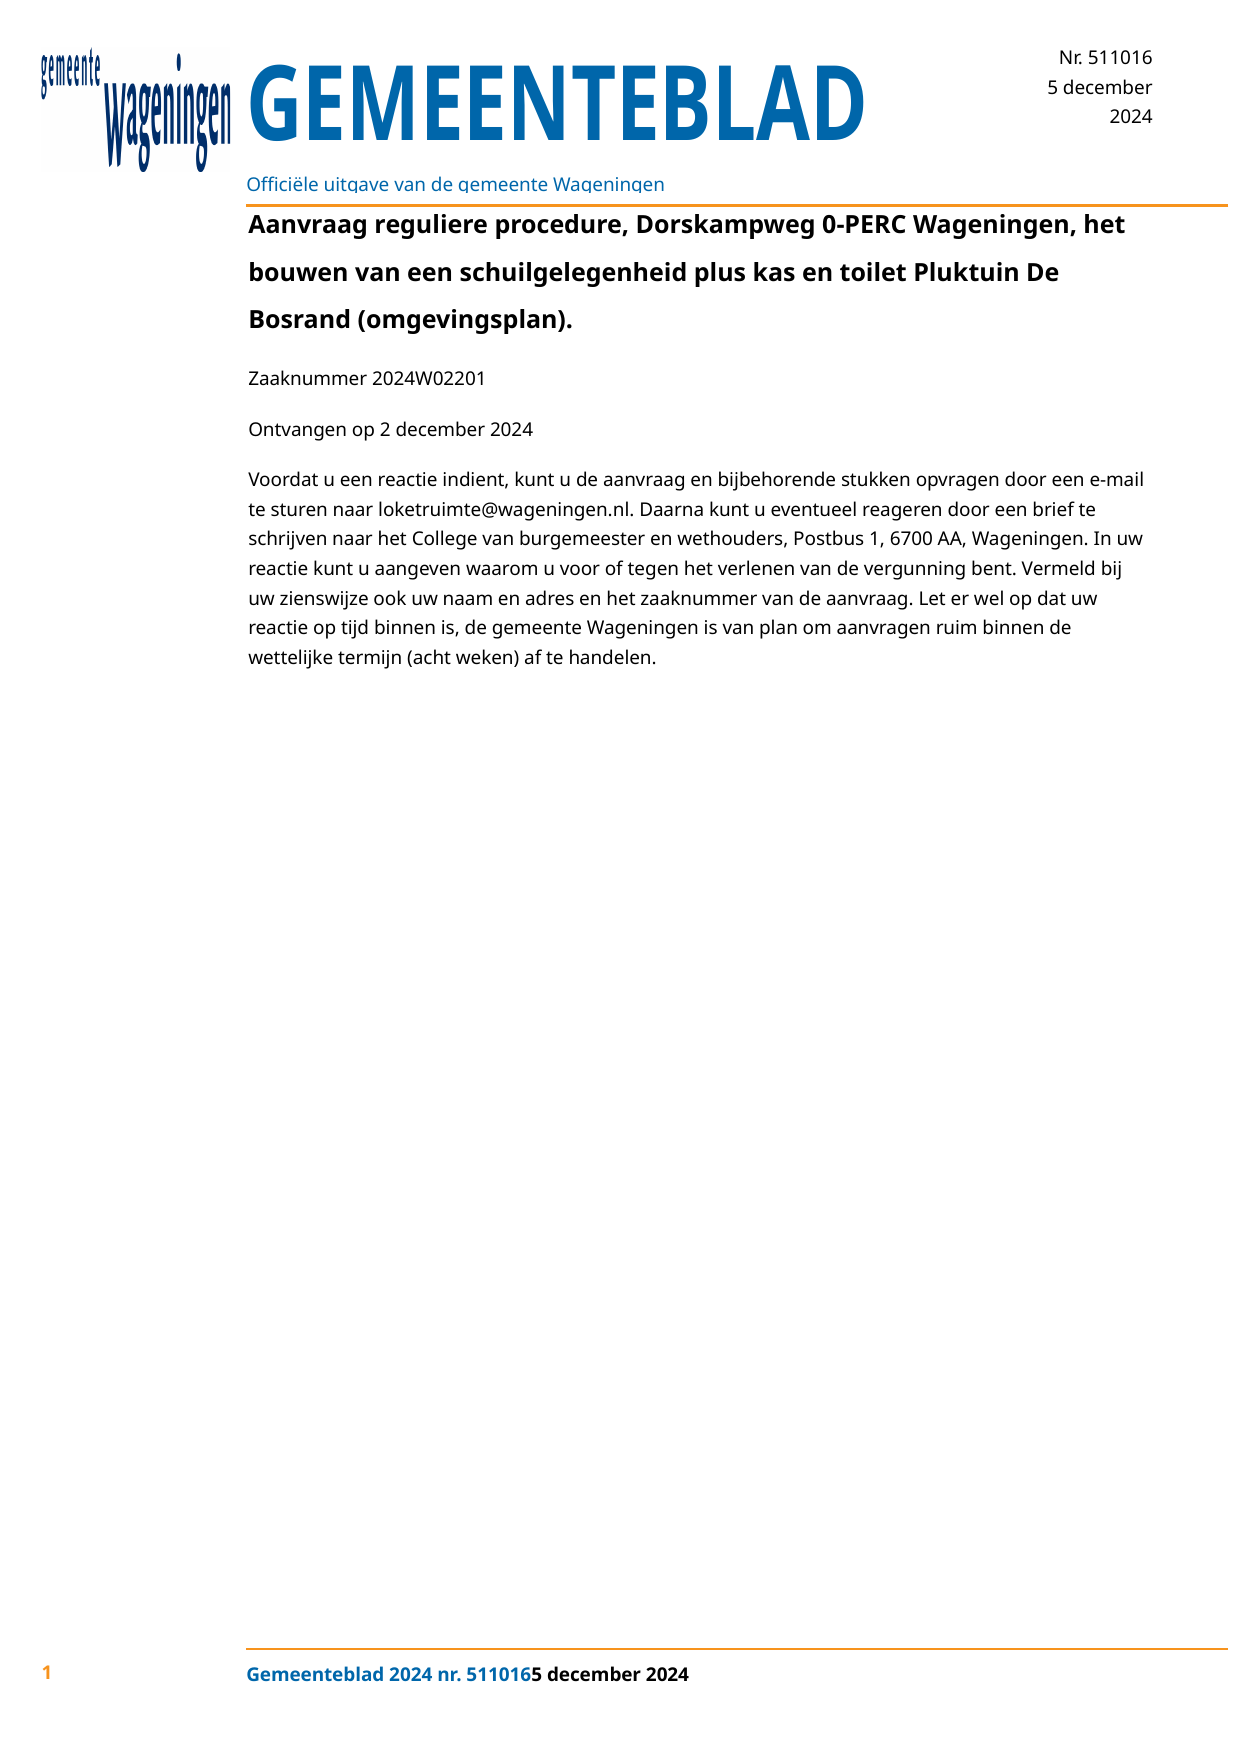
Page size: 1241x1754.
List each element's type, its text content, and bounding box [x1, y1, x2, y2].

text Ontvangen op 2 december 2024 [248, 416, 1152, 442]
text Voordat u een reactie indient, kunt u de aanvraag en bijbehorende stukken opvragen door een e-mail te sturen naar loketruimte@wageningen.nl. Daarna kunt u eventueel reageren door een brief te schrijven naar het College van burgemeester en wethouders, Postbus 1, 6700 AA, Wageningen. In uw reactie kunt u aangeven waarom u voor of tegen het verlenen van de vergunning bent. Vermeld bij uw zienswijze ook uw naam en adres en het zaaknummer van de aanvraag. Let er wel op dat uw reactie op tijd binnen is, de gemeente Wageningen is van plan om aanvragen ruim binnen de wettelijke termijn (acht weken) af te handelen. [248, 466, 1152, 669]
picture [41, 47, 231, 172]
text Zaaknummer 2024W02201 [248, 366, 1152, 391]
text Aanvraag reguliere procedure, Dorskampweg 0-PERC Wageningen, het bouwen van een schuilgelegenheid plus kas en toilet Pluktuin De Bosrand (omgevingsplan). [248, 207, 1152, 336]
